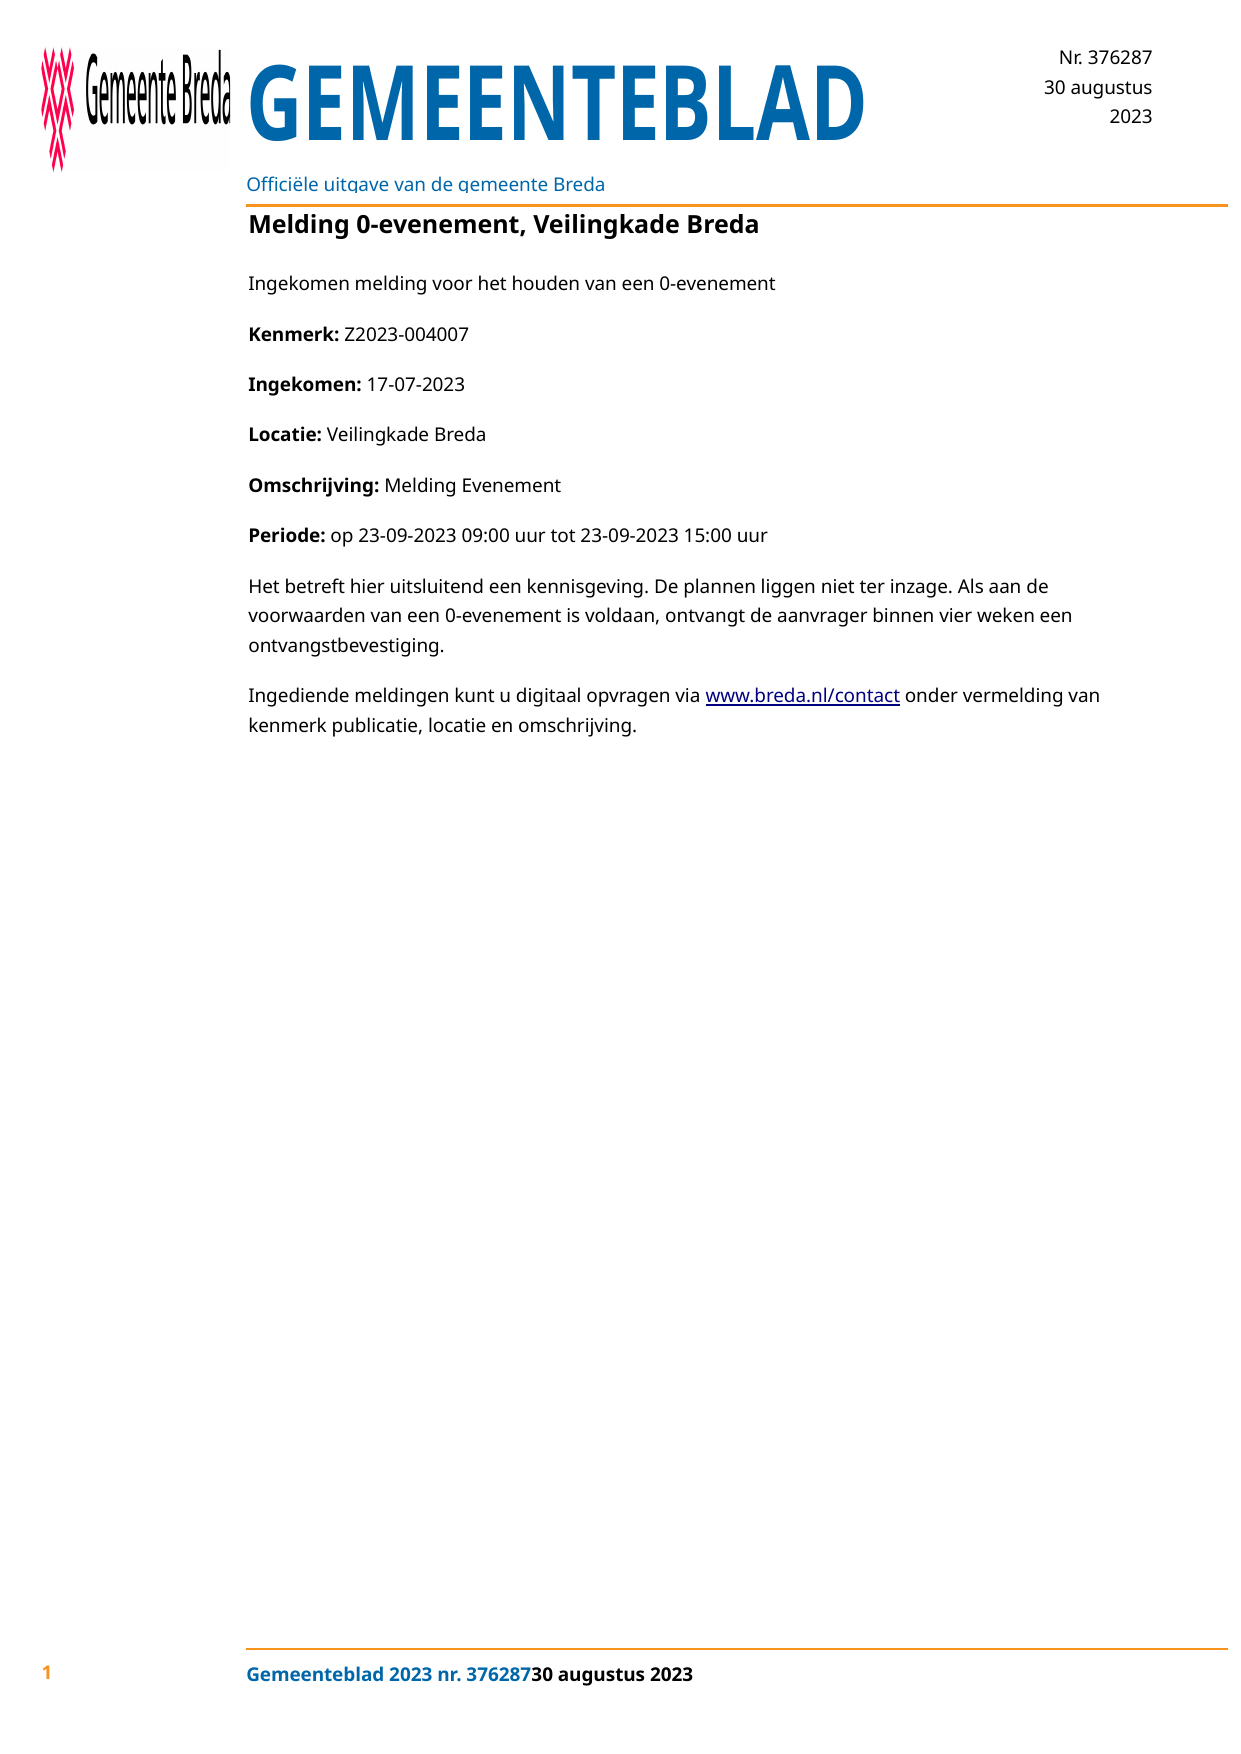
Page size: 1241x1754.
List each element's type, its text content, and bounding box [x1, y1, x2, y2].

text Ingediende meldingen kunt u digitaal opvragen via www.breda.nl/contact onder vermelding van kenmerk publicatie, locatie en omschrijving. [248, 682, 1152, 738]
text Ingekomen: 17-07-2023 [248, 371, 1152, 397]
text Kenmerk: Z2023-004007 [248, 321, 1152, 346]
text Locatie: Veilingkade Breda [248, 422, 1152, 447]
text Het betreft hier uitsluitend een kennisgeving. De plannen liggen niet ter inzage. Als aan de voorwaarden van een 0-evenement is voldaan, ontvangt de aanvrager binnen vier weken een ontvangstbevestiging. [248, 573, 1152, 658]
text Omschrijving: Melding Evenement [248, 472, 1152, 498]
text Periode: op 23-09-2023 09:00 uur tot 23-09-2023 15:00 uur [248, 522, 1152, 548]
text Ingekomen melding voor het houden van een 0-evenement [248, 270, 1152, 296]
text Melding 0-evenement, Veilingkade Breda [248, 207, 1152, 241]
picture [41, 47, 231, 172]
